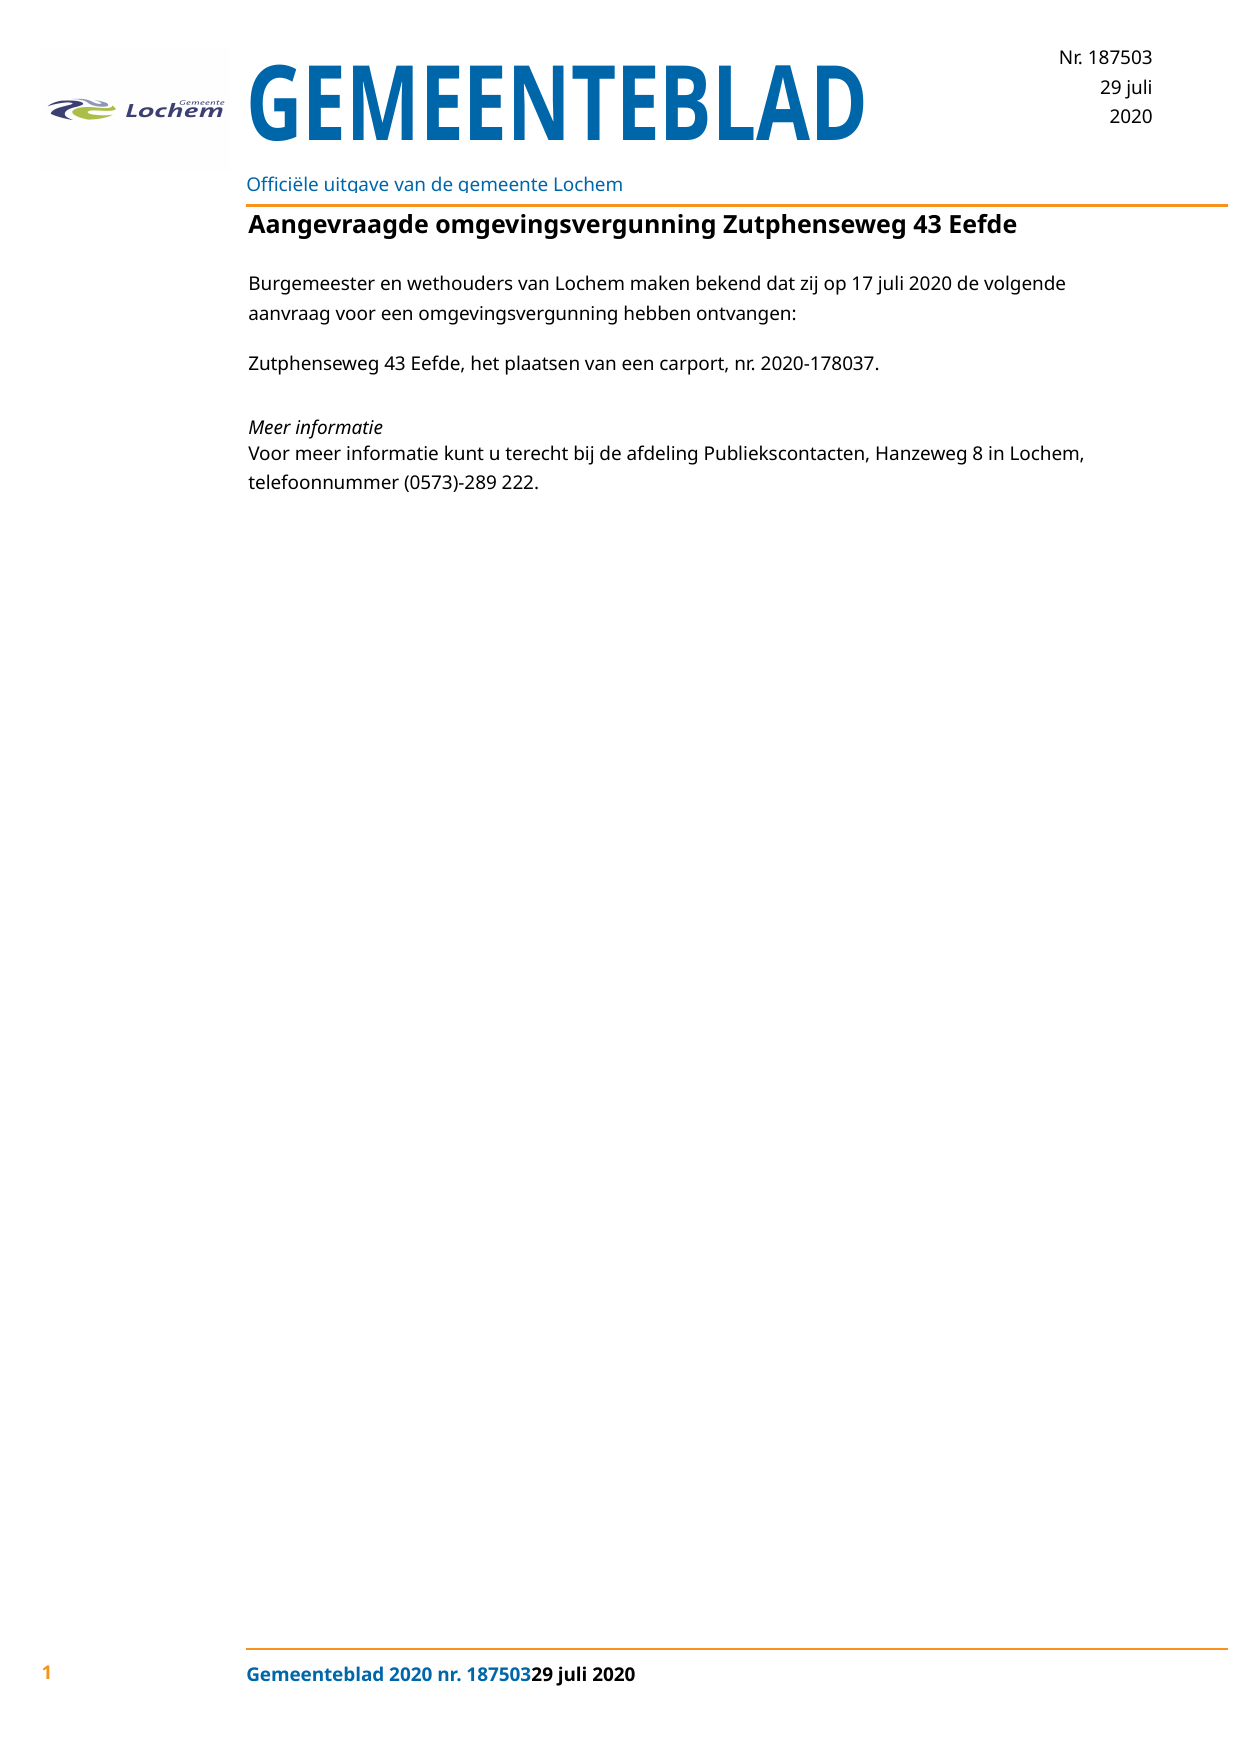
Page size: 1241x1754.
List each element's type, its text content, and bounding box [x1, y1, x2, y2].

text Zutphenseweg 43 Eefde, het plaatsen van een carport, nr. 2020-178037. [248, 350, 1152, 376]
text Voor meer informatie kunt u terecht bij de afdeling Publiekscontacten, Hanzeweg 8 in Lochem, telefoonnummer (0573)-289 222. [248, 440, 1152, 495]
picture [41, 47, 231, 172]
text Aangevraagde omgevingsvergunning Zutphenseweg 43 Eefde [248, 207, 1152, 241]
text Meer informatie [248, 414, 1152, 440]
text Burgemeester en wethouders van Lochem maken bekend dat zij op 17 juli 2020 de volgende aanvraag voor een omgevingsvergunning hebben ontvangen: [248, 270, 1152, 326]
